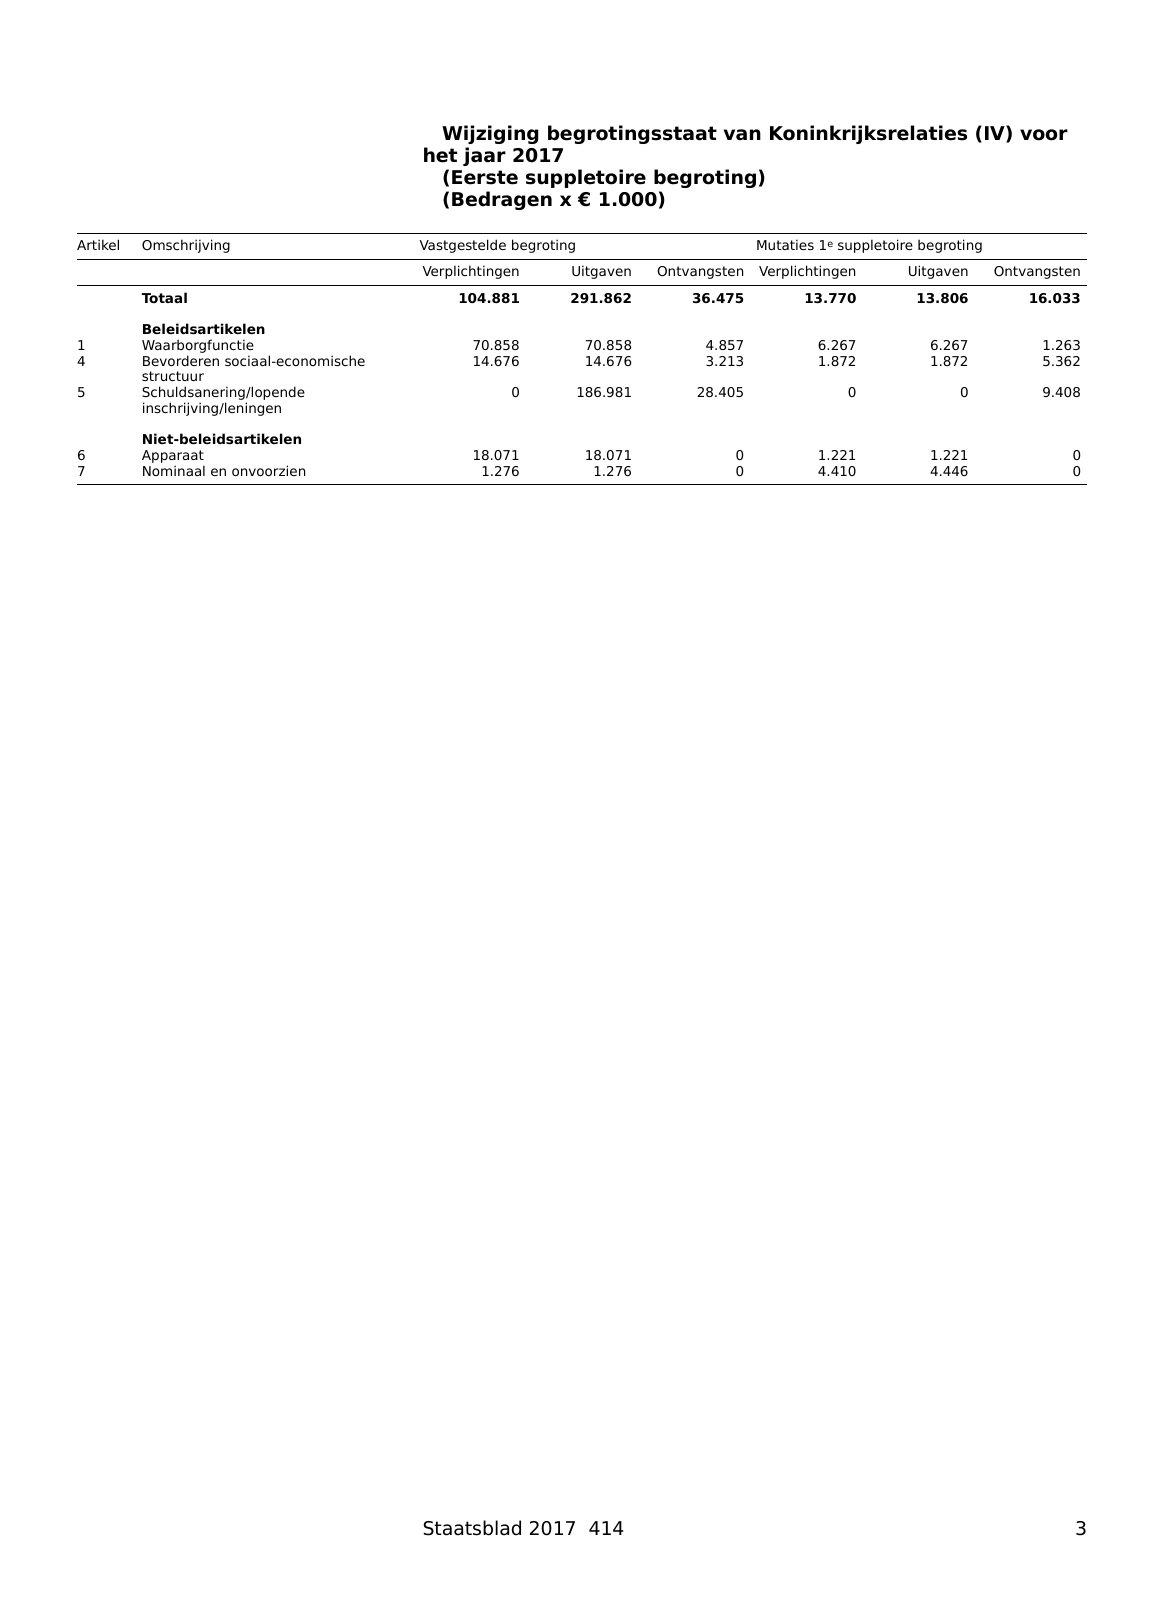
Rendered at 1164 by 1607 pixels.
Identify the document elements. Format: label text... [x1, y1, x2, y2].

table_cell 18.071 [526, 448, 638, 463]
table_cell 0 [638, 448, 750, 463]
table_cell 1.276 [413, 464, 526, 484]
table_cell [413, 416, 526, 432]
table_cell [77, 432, 136, 448]
table_cell [413, 306, 526, 322]
table_cell 6.267 [750, 338, 862, 353]
table_cell 13.806 [862, 286, 974, 306]
table_cell [413, 432, 526, 448]
table_cell 13.770 [750, 286, 862, 306]
table_cell 1.263 [974, 338, 1087, 353]
table_cell 5 [77, 385, 136, 416]
table_header Mutaties 1e suppletoire begroting [750, 234, 1087, 258]
table_cell [638, 432, 750, 448]
table_cell 0 [862, 385, 974, 416]
table_cell Beleidsartikelen [136, 322, 413, 338]
table_cell Schuldsanering/lopende inschrijving/leningen [136, 385, 413, 416]
table_cell [750, 306, 862, 322]
table_cell Uitgaven [862, 260, 974, 285]
table_cell [526, 306, 638, 322]
table_cell 16.033 [974, 286, 1087, 306]
table_cell 1.872 [750, 353, 862, 385]
table_cell [77, 286, 136, 306]
table_cell Totaal [136, 286, 413, 306]
table_cell Ontvangsten [638, 260, 750, 285]
table_cell [638, 416, 750, 432]
table_cell 0 [638, 464, 750, 484]
table_cell [638, 322, 750, 338]
table_cell 0 [974, 448, 1087, 463]
table_cell 186.981 [526, 385, 638, 416]
table_cell [750, 322, 862, 338]
table_cell [77, 306, 136, 322]
table_cell [136, 416, 413, 432]
table_cell 3.213 [638, 353, 750, 385]
table_cell 70.858 [413, 338, 526, 353]
text Wijziging begrotingsstaat van Koninkrijksrelaties (IV) voor het jaar 2017 [422, 123, 1087, 167]
table_cell 9.408 [974, 385, 1087, 416]
table_cell 4 [77, 353, 136, 385]
table_cell [77, 260, 136, 285]
table_cell 6 [77, 448, 136, 463]
text (Bedragen x € 1.000) [422, 188, 1087, 211]
table_cell 0 [750, 385, 862, 416]
table_cell 1.872 [862, 353, 974, 385]
table_header Vastgestelde begroting [413, 234, 750, 258]
table_cell [974, 322, 1087, 338]
table_cell [862, 432, 974, 448]
table_cell 6.267 [862, 338, 974, 353]
table_cell 70.858 [526, 338, 638, 353]
table_cell Apparaat [136, 448, 413, 463]
table_cell 1.221 [862, 448, 974, 463]
table_cell [77, 322, 136, 338]
table_cell [974, 306, 1087, 322]
table_cell 1.276 [526, 464, 638, 484]
table_cell [638, 306, 750, 322]
table_cell Waarborgfunctie [136, 338, 413, 353]
table_cell [77, 416, 136, 432]
table_cell 4.857 [638, 338, 750, 353]
table_cell 36.475 [638, 286, 750, 306]
table_cell [526, 322, 638, 338]
table_cell [862, 416, 974, 432]
table_cell 0 [413, 385, 526, 416]
table_cell 14.676 [413, 353, 526, 385]
table_header Artikel [77, 234, 136, 258]
table_cell 7 [77, 464, 136, 484]
table_cell [750, 416, 862, 432]
table_cell Bevorderen sociaal-economische structuur [136, 353, 413, 385]
table_cell 104.881 [413, 286, 526, 306]
table_cell 291.862 [526, 286, 638, 306]
table_header Omschrijving [136, 234, 413, 258]
table_cell 4.446 [862, 464, 974, 484]
table_cell [862, 306, 974, 322]
table_cell Verplichtingen [413, 260, 526, 285]
table_cell Niet-beleidsartikelen [136, 432, 413, 448]
table_cell [750, 432, 862, 448]
text (Eerste suppletoire begroting) [422, 167, 1087, 188]
table_cell Verplichtingen [750, 260, 862, 285]
table_cell Uitgaven [526, 260, 638, 285]
table_cell [974, 432, 1087, 448]
table_cell [974, 416, 1087, 432]
table_cell [526, 416, 638, 432]
table_cell [413, 322, 526, 338]
table_cell [136, 306, 413, 322]
table_cell 18.071 [413, 448, 526, 463]
table_cell [862, 322, 974, 338]
table_cell 28.405 [638, 385, 750, 416]
table_cell 1.221 [750, 448, 862, 463]
table_cell Ontvangsten [974, 260, 1087, 285]
table_cell [136, 260, 413, 285]
table_cell 4.410 [750, 464, 862, 484]
table_cell 5.362 [974, 353, 1087, 385]
table_cell 14.676 [526, 353, 638, 385]
table_cell 1 [77, 338, 136, 353]
table_cell [526, 432, 638, 448]
table_cell Nominaal en onvoorzien [136, 464, 413, 484]
table_cell 0 [974, 464, 1087, 484]
